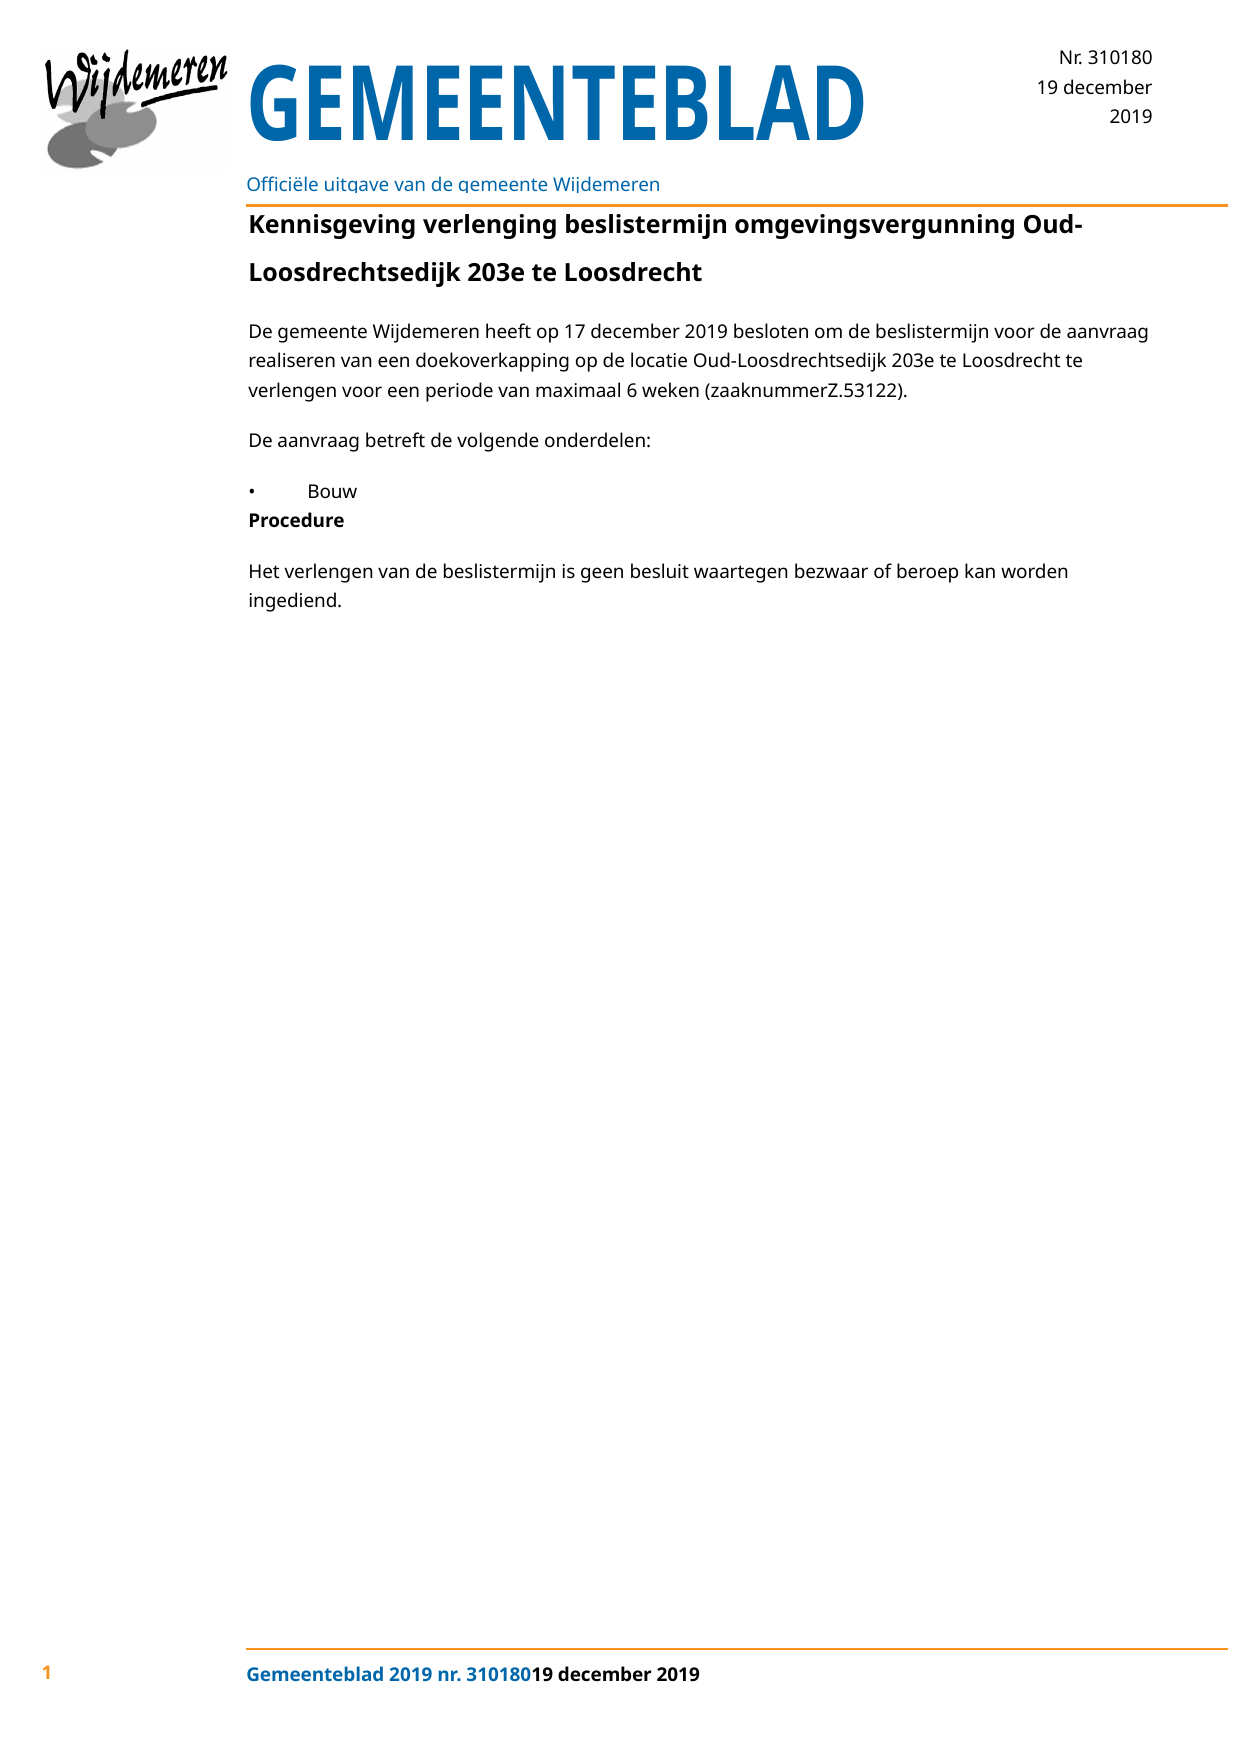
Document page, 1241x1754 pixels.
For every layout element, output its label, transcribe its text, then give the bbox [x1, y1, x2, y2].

text De aanvraag betreft de volgende onderdelen: [248, 427, 1152, 453]
text Procedure [248, 507, 1152, 533]
list Bouw [248, 478, 1152, 504]
picture [41, 47, 231, 172]
text Kennisgeving verlenging beslistermijn omgevingsvergunning Oud-Loosdrechtsedijk 203e te Loosdrecht [248, 207, 1152, 288]
text Het verlengen van de beslistermijn is geen besluit waartegen bezwaar of beroep kan worden ingediend. [248, 558, 1152, 613]
text De gemeente Wijdemeren heeft op 17 december 2019 besloten om de beslistermijn voor de aanvraag realiseren van een doekoverkapping op de locatie Oud-Loosdrechtsedijk 203e te Loosdrecht te verlengen voor een periode van maximaal 6 weken (zaaknummerZ.53122). [248, 318, 1152, 403]
